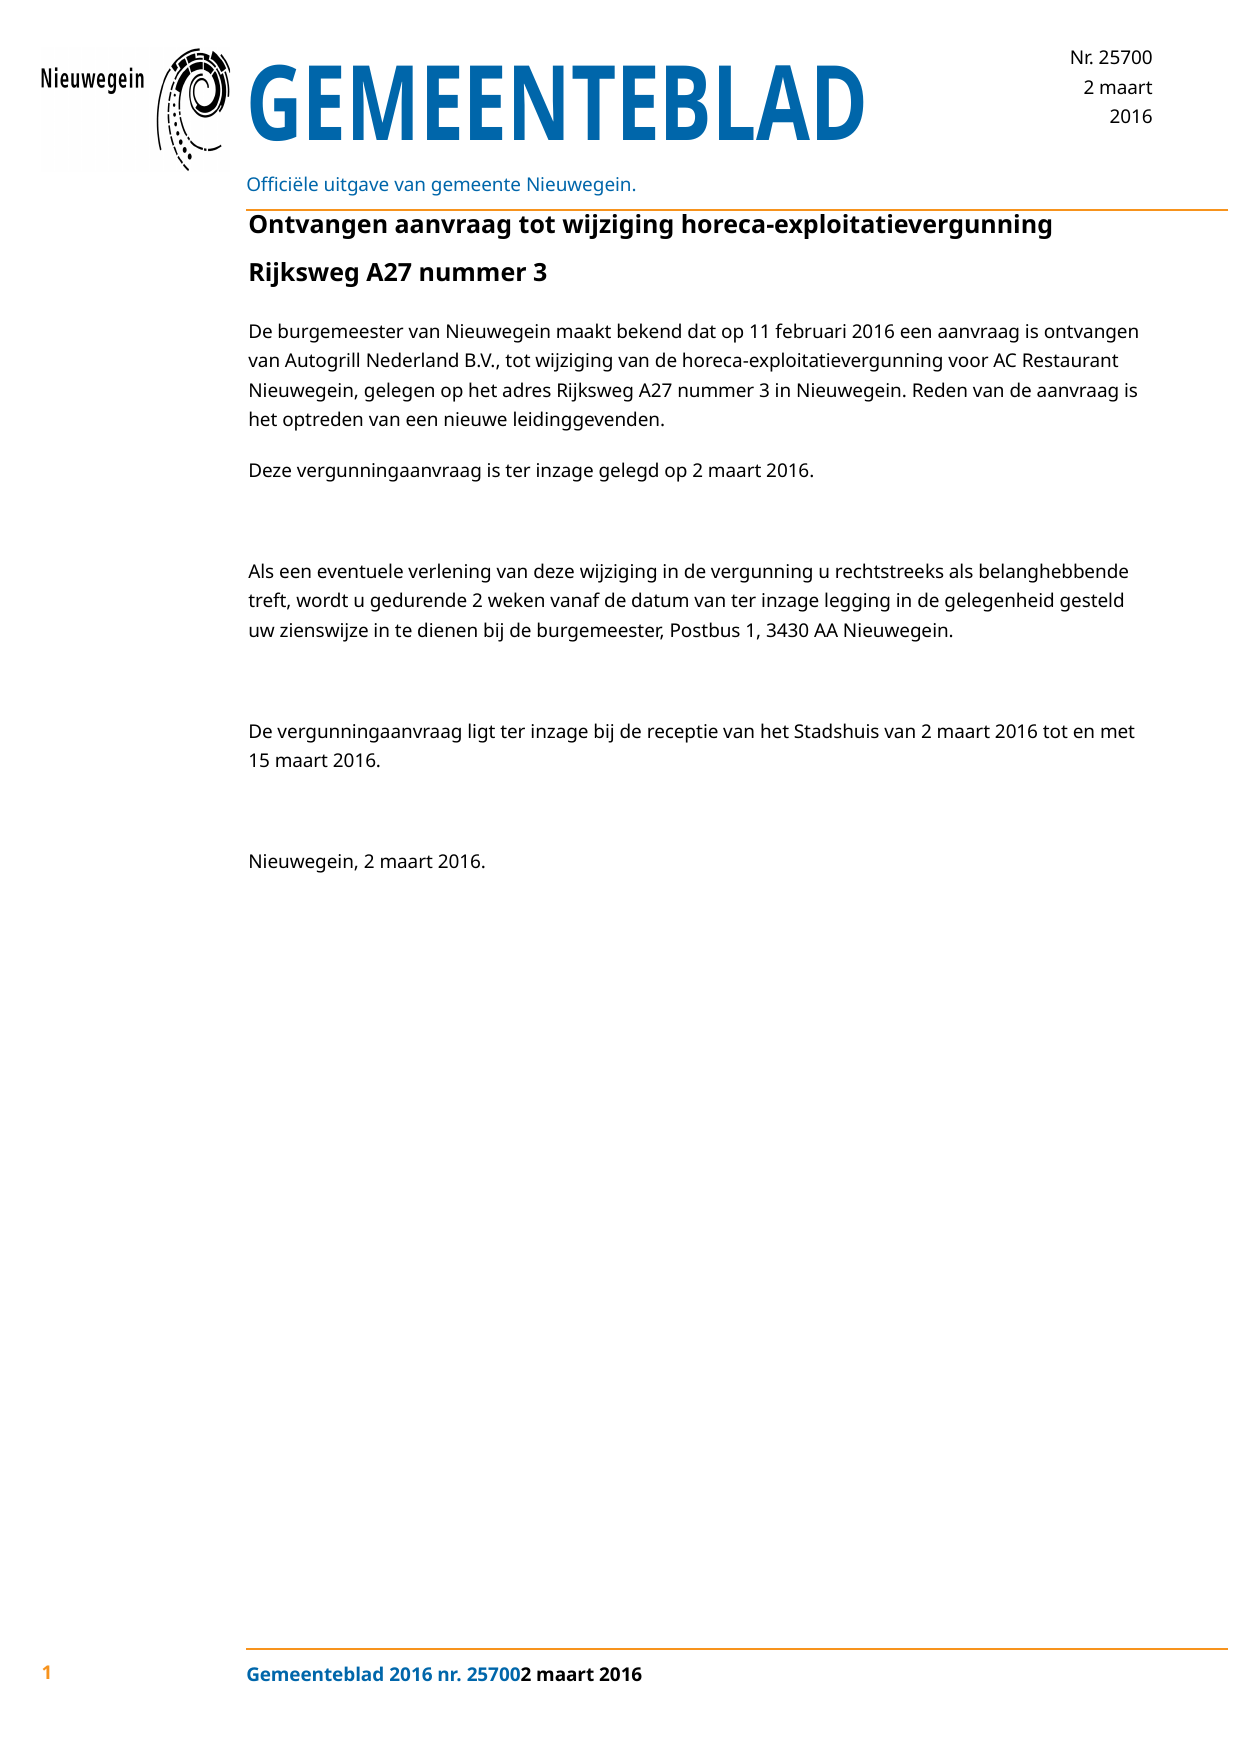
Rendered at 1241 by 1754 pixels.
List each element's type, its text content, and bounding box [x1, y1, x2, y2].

text Ontvangen aanvraag tot wijziging horeca-exploitatievergunning Rijksweg A27 nummer 3 [248, 211, 1152, 288]
text Nieuwegein, 2 maart 2016. [248, 848, 1152, 874]
text Als een eventuele verlening van deze wijziging in de vergunning u rechtstreeks als belanghebbende treft, wordt u gedurende 2 weken vanaf de datum van ter inzage legging in de gelegenheid gesteld uw zienswijze in te dienen bij de burgemeester, Postbus 1, 3430 AA Nieuwegein. [248, 558, 1152, 643]
text De burgemeester van Nieuwegein maakt bekend dat op 11 februari 2016 een aanvraag is ontvangen van Autogrill Nederland B.V., tot wijziging van de horeca-exploitatievergunning voor AC Restaurant Nieuwegein, gelegen op het adres Rijksweg A27 nummer 3 in Nieuwegein. Reden van de aanvraag is het optreden van een nieuwe leidinggevenden. [248, 318, 1152, 432]
picture [41, 47, 231, 172]
text Deze vergunningaanvraag is ter inzage gelegd op 2 maart 2016. [248, 457, 1152, 483]
text De vergunningaanvraag ligt ter inzage bij de receptie van het Stadshuis van 2 maart 2016 tot en met 15 maart 2016. [248, 718, 1152, 773]
